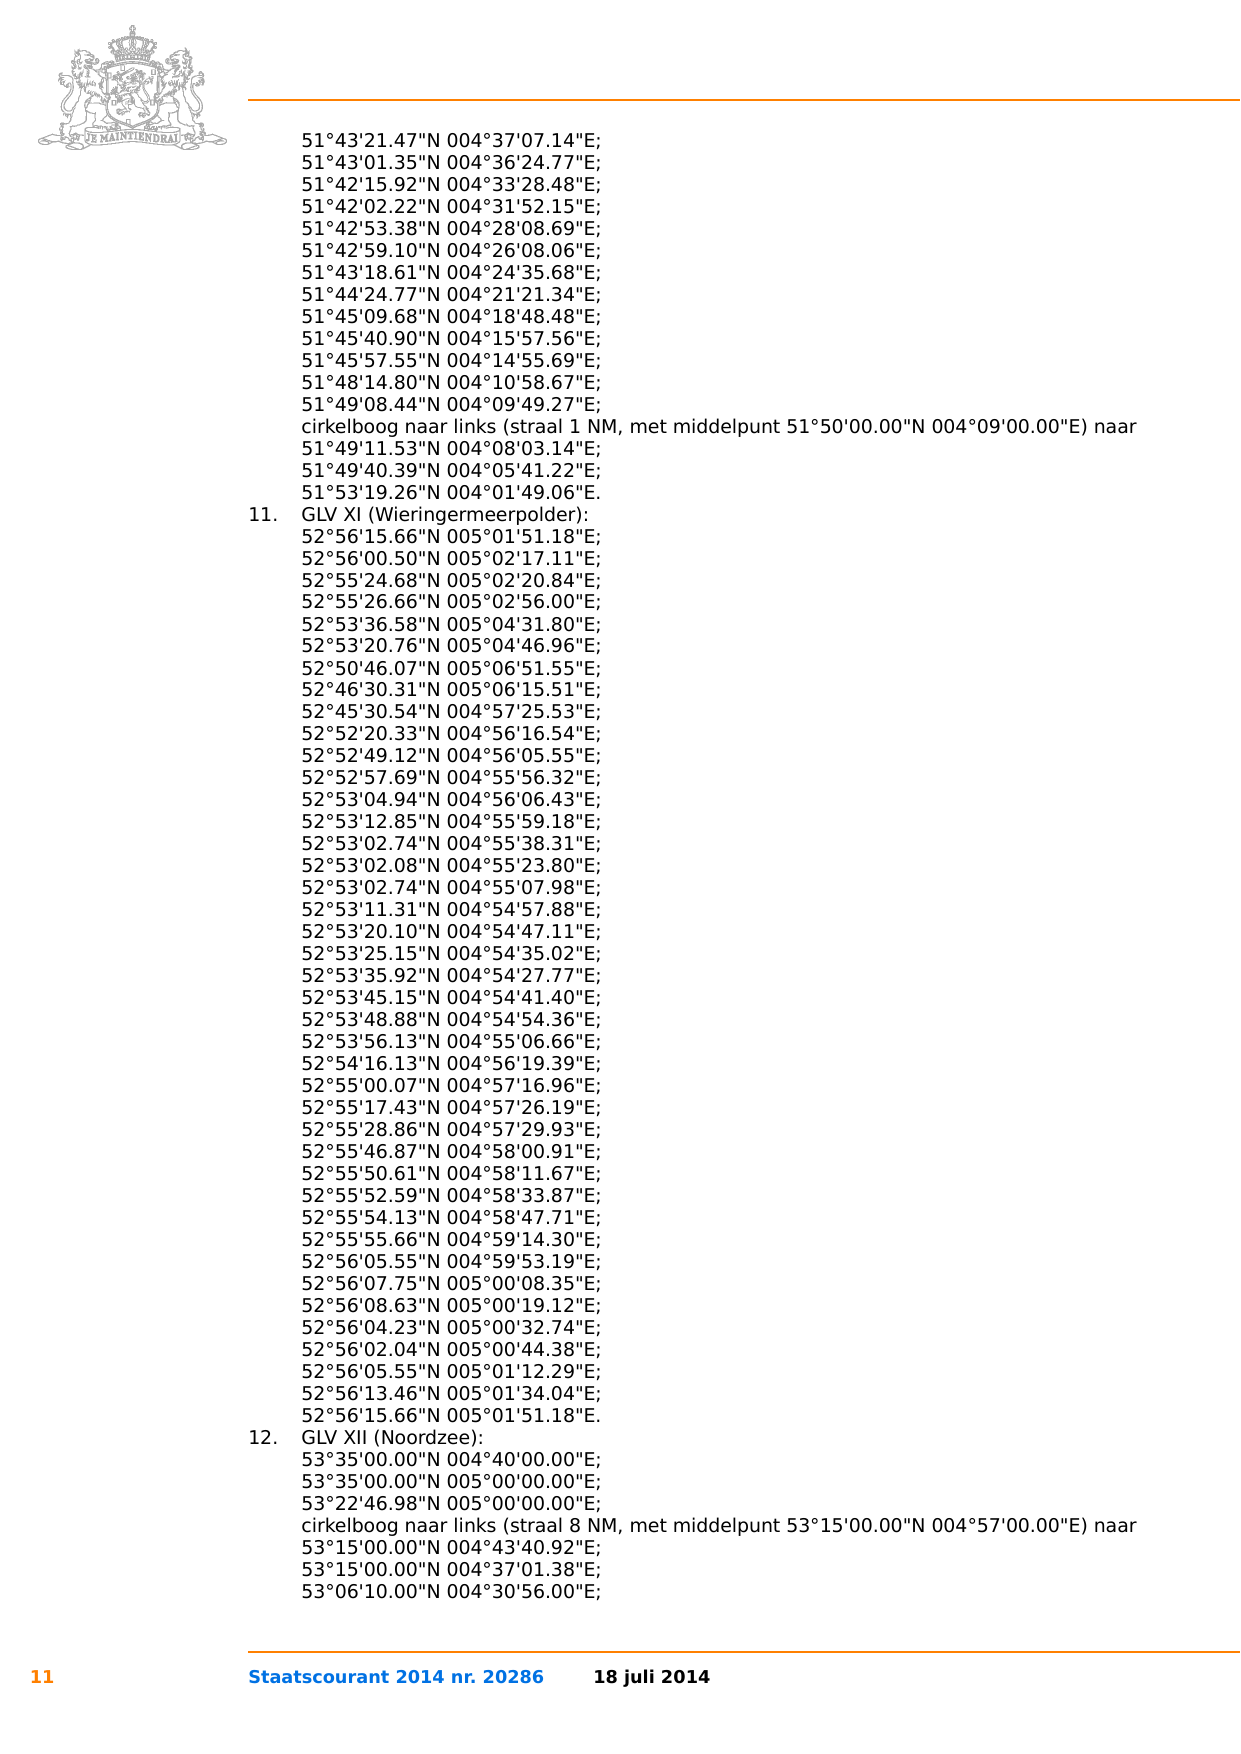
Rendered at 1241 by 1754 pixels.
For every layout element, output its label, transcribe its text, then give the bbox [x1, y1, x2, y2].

text 53°15'00.00"N 004°37'01.38"E; [301, 1558, 1163, 1581]
text 51°42'53.38"N 004°28'08.69"E; [301, 218, 1163, 240]
text 51°44'24.77"N 004°21'21.34"E; [301, 284, 1163, 306]
text 51°49'11.53"N 004°08'03.14"E; [301, 438, 1163, 459]
text 52°53'36.58"N 005°04'31.80"E; [301, 613, 1163, 635]
text 52°46'30.31"N 005°06'15.51"E; [301, 679, 1163, 701]
text 51°53'19.26"N 004°01'49.06"E. [301, 482, 1163, 503]
text 52°55'55.66"N 004°59'14.30"E; [301, 1229, 1163, 1251]
text 51°48'14.80"N 004°10'58.67"E; [301, 372, 1163, 394]
text 52°56'05.55"N 005°01'12.29"E; [301, 1361, 1163, 1383]
text 52°55'54.13"N 004°58'47.71"E; [301, 1207, 1163, 1229]
text 53°35'00.00"N 004°40'00.00"E; [301, 1449, 1163, 1471]
text 53°06'10.00"N 004°30'56.00"E; [301, 1581, 1163, 1602]
text 52°53'48.88"N 004°54'54.36"E; [301, 1009, 1163, 1031]
text 52°55'26.66"N 005°02'56.00"E; [301, 591, 1163, 613]
text 52°52'57.69"N 004°55'56.32"E; [301, 767, 1163, 789]
text 52°50'46.07"N 005°06'51.55"E; [301, 657, 1163, 679]
text 52°53'20.10"N 004°54'47.11"E; [301, 921, 1163, 943]
text 52°56'08.63"N 005°00'19.12"E; [301, 1295, 1163, 1317]
text 52°55'46.87"N 004°58'00.91"E; [301, 1141, 1163, 1163]
text 52°56'13.46"N 005°01'34.04"E; [301, 1383, 1163, 1405]
text cirkelboog naar links (straal 8 NM, met middelpunt 53°15'00.00"N 004°57'00.00"E) naar [301, 1514, 1163, 1537]
text 52°53'02.74"N 004°55'07.98"E; [301, 877, 1163, 899]
text 51°43'18.61"N 004°24'35.68"E; [301, 262, 1163, 284]
text 51°49'40.39"N 004°05'41.22"E; [301, 459, 1163, 482]
text 52°56'00.50"N 005°02'17.11"E; [301, 547, 1163, 569]
text 52°55'17.43"N 004°57'26.19"E; [301, 1097, 1163, 1119]
text 52°53'02.08"N 004°55'23.80"E; [301, 855, 1163, 877]
text 51°49'08.44"N 004°09'49.27"E; [301, 394, 1163, 416]
text 52°56'05.55"N 004°59'53.19"E; [301, 1251, 1163, 1273]
text 52°53'25.15"N 004°54'35.02"E; [301, 943, 1163, 965]
text 51°43'01.35"N 004°36'24.77"E; [301, 152, 1163, 174]
text 52°55'50.61"N 004°58'11.67"E; [301, 1163, 1163, 1185]
text 51°45'57.55"N 004°14'55.69"E; [301, 350, 1163, 372]
text 51°45'09.68"N 004°18'48.48"E; [301, 306, 1163, 328]
text 51°45'40.90"N 004°15'57.56"E; [301, 328, 1163, 350]
text 52°56'15.66"N 005°01'51.18"E; [301, 526, 1163, 547]
text 52°55'24.68"N 005°02'20.84"E; [301, 569, 1163, 591]
text 52°45'30.54"N 004°57'25.53"E; [301, 701, 1163, 723]
text 52°53'12.85"N 004°55'59.18"E; [301, 811, 1163, 833]
text 52°53'56.13"N 004°55'06.66"E; [301, 1031, 1163, 1053]
text 52°53'35.92"N 004°54'27.77"E; [301, 965, 1163, 987]
text 53°35'00.00"N 005°00'00.00"E; [301, 1471, 1163, 1493]
picture [38, 25, 227, 150]
text 12. GLV XII (Noordzee): [248, 1427, 1163, 1449]
text 53°22'46.98"N 005°00'00.00"E; [301, 1493, 1163, 1514]
text 51°42'02.22"N 004°31'52.15"E; [301, 196, 1163, 218]
text 51°42'59.10"N 004°26'08.06"E; [301, 240, 1163, 262]
text 11. GLV XI (Wieringermeerpolder): [248, 503, 1163, 526]
text 52°54'16.13"N 004°56'19.39"E; [301, 1053, 1163, 1075]
text 52°56'15.66"N 005°01'51.18"E. [301, 1405, 1163, 1427]
text 52°56'02.04"N 005°00'44.38"E; [301, 1339, 1163, 1361]
text 51°43'21.47"N 004°37'07.14"E; [301, 130, 1163, 152]
text 51°42'15.92"N 004°33'28.48"E; [301, 174, 1163, 196]
text 52°55'52.59"N 004°58'33.87"E; [301, 1185, 1163, 1207]
text 52°55'28.86"N 004°57'29.93"E; [301, 1119, 1163, 1141]
text 52°53'11.31"N 004°54'57.88"E; [301, 899, 1163, 921]
text 52°56'04.23"N 005°00'32.74"E; [301, 1317, 1163, 1339]
text 52°53'20.76"N 005°04'46.96"E; [301, 635, 1163, 657]
text 52°56'07.75"N 005°00'08.35"E; [301, 1273, 1163, 1295]
text 52°55'00.07"N 004°57'16.96"E; [301, 1075, 1163, 1097]
text 52°53'02.74"N 004°55'38.31"E; [301, 833, 1163, 855]
text 52°53'45.15"N 004°54'41.40"E; [301, 987, 1163, 1009]
text 52°52'49.12"N 004°56'05.55"E; [301, 745, 1163, 767]
text 53°15'00.00"N 004°43'40.92"E; [301, 1537, 1163, 1558]
text cirkelboog naar links (straal 1 NM, met middelpunt 51°50'00.00"N 004°09'00.00"E) naar [301, 416, 1163, 438]
text 52°52'20.33"N 004°56'16.54"E; [301, 723, 1163, 745]
text 52°53'04.94"N 004°56'06.43"E; [301, 789, 1163, 811]
